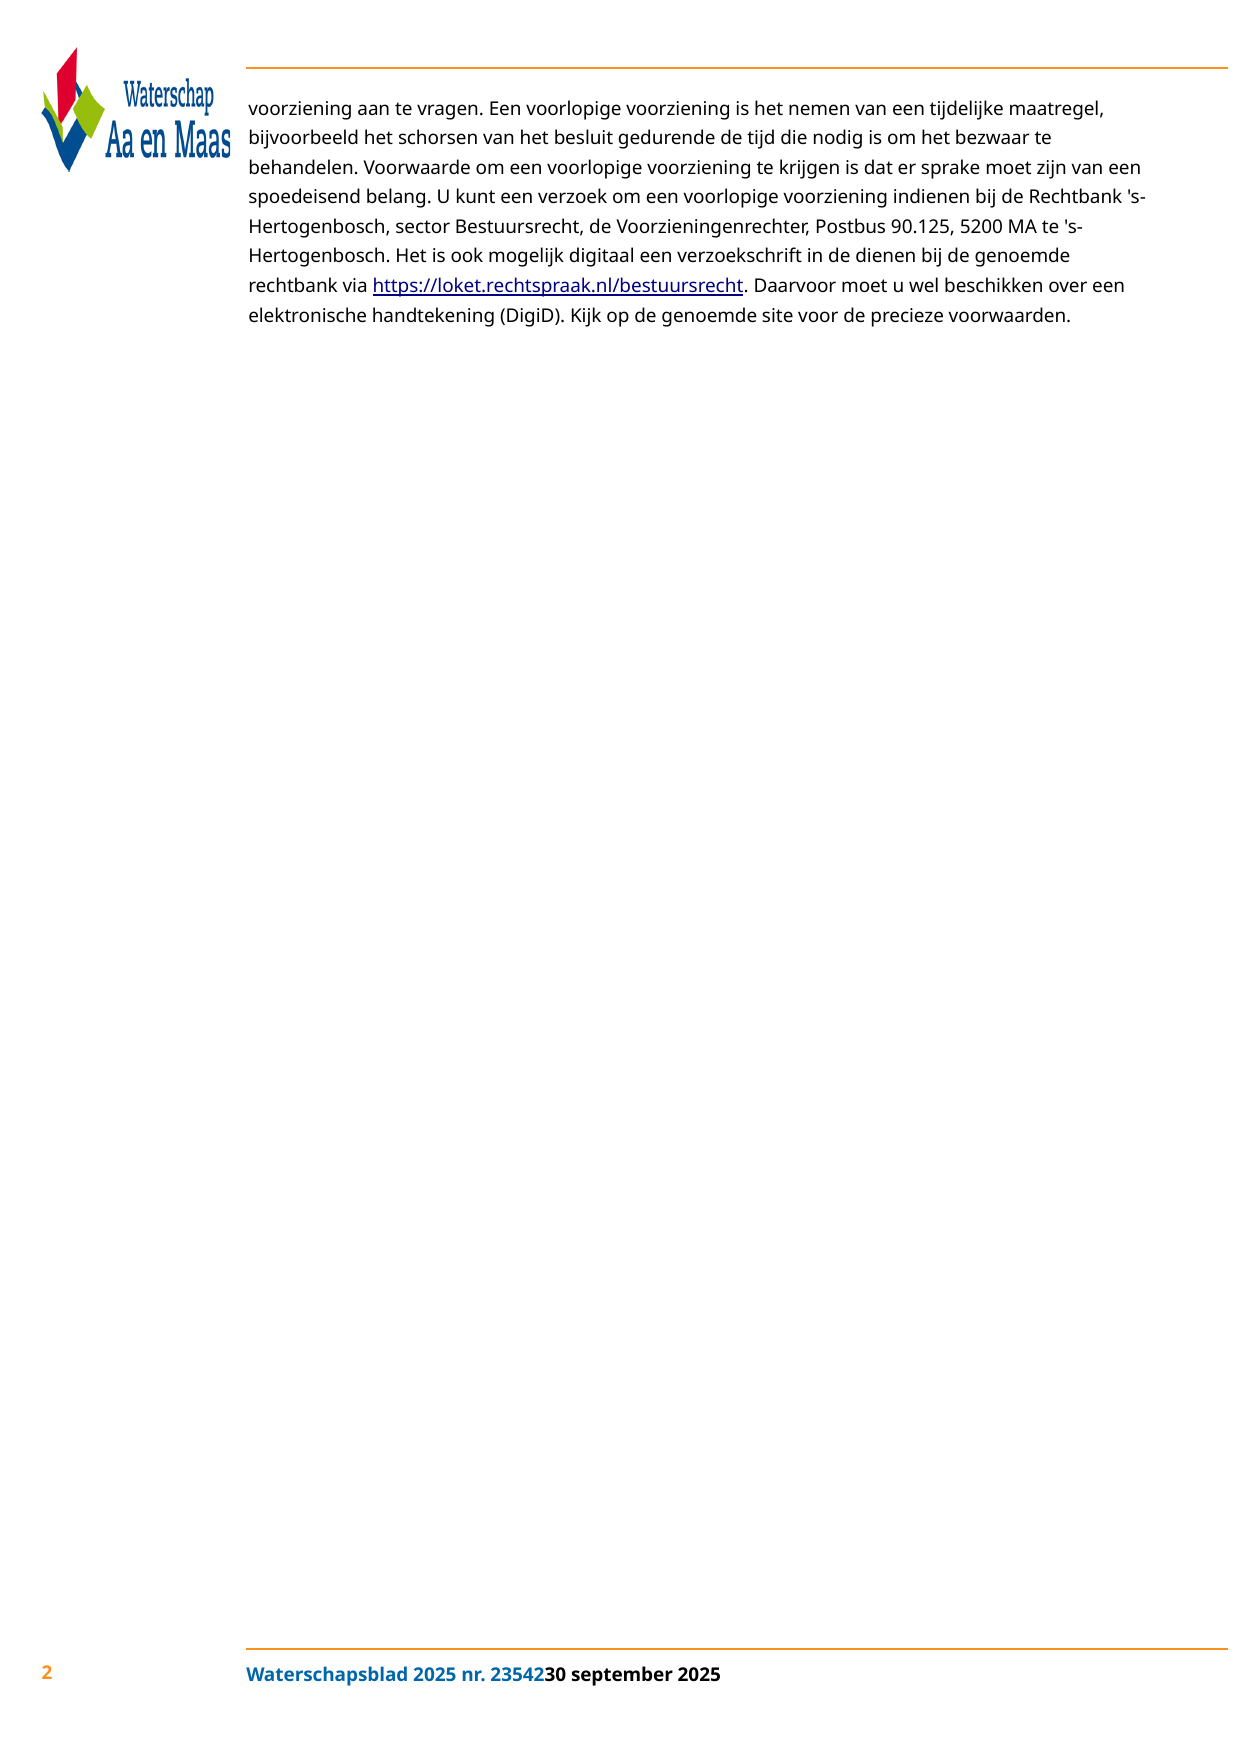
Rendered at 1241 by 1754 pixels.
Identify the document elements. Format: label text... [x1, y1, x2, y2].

picture [41, 47, 231, 172]
text voorziening aan te vragen. Een voorlopige voorziening is het nemen van een tijdelijke maatregel, bijvoorbeeld het schorsen van het besluit gedurende de tijd die nodig is om het bezwaar te behandelen. Voorwaarde om een voorlopige voorziening te krijgen is dat er sprake moet zijn van een spoedeisend belang. U kunt een verzoek om een voorlopige voorziening indienen bij de Rechtbank 's-Hertogenbosch, sector Bestuursrecht, de Voorzieningenrechter, Postbus 90.125, 5200 MA te 's-Hertogenbosch. Het is ook mogelijk digitaal een verzoekschrift in de dienen bij de genoemde rechtbank via https://loket.rechtspraak.nl/bestuursrecht. Daarvoor moet u wel beschikken over een elektronische handtekening (DigiD). Kijk op de genoemde site voor de precieze voorwaarden. [248, 95, 1152, 328]
